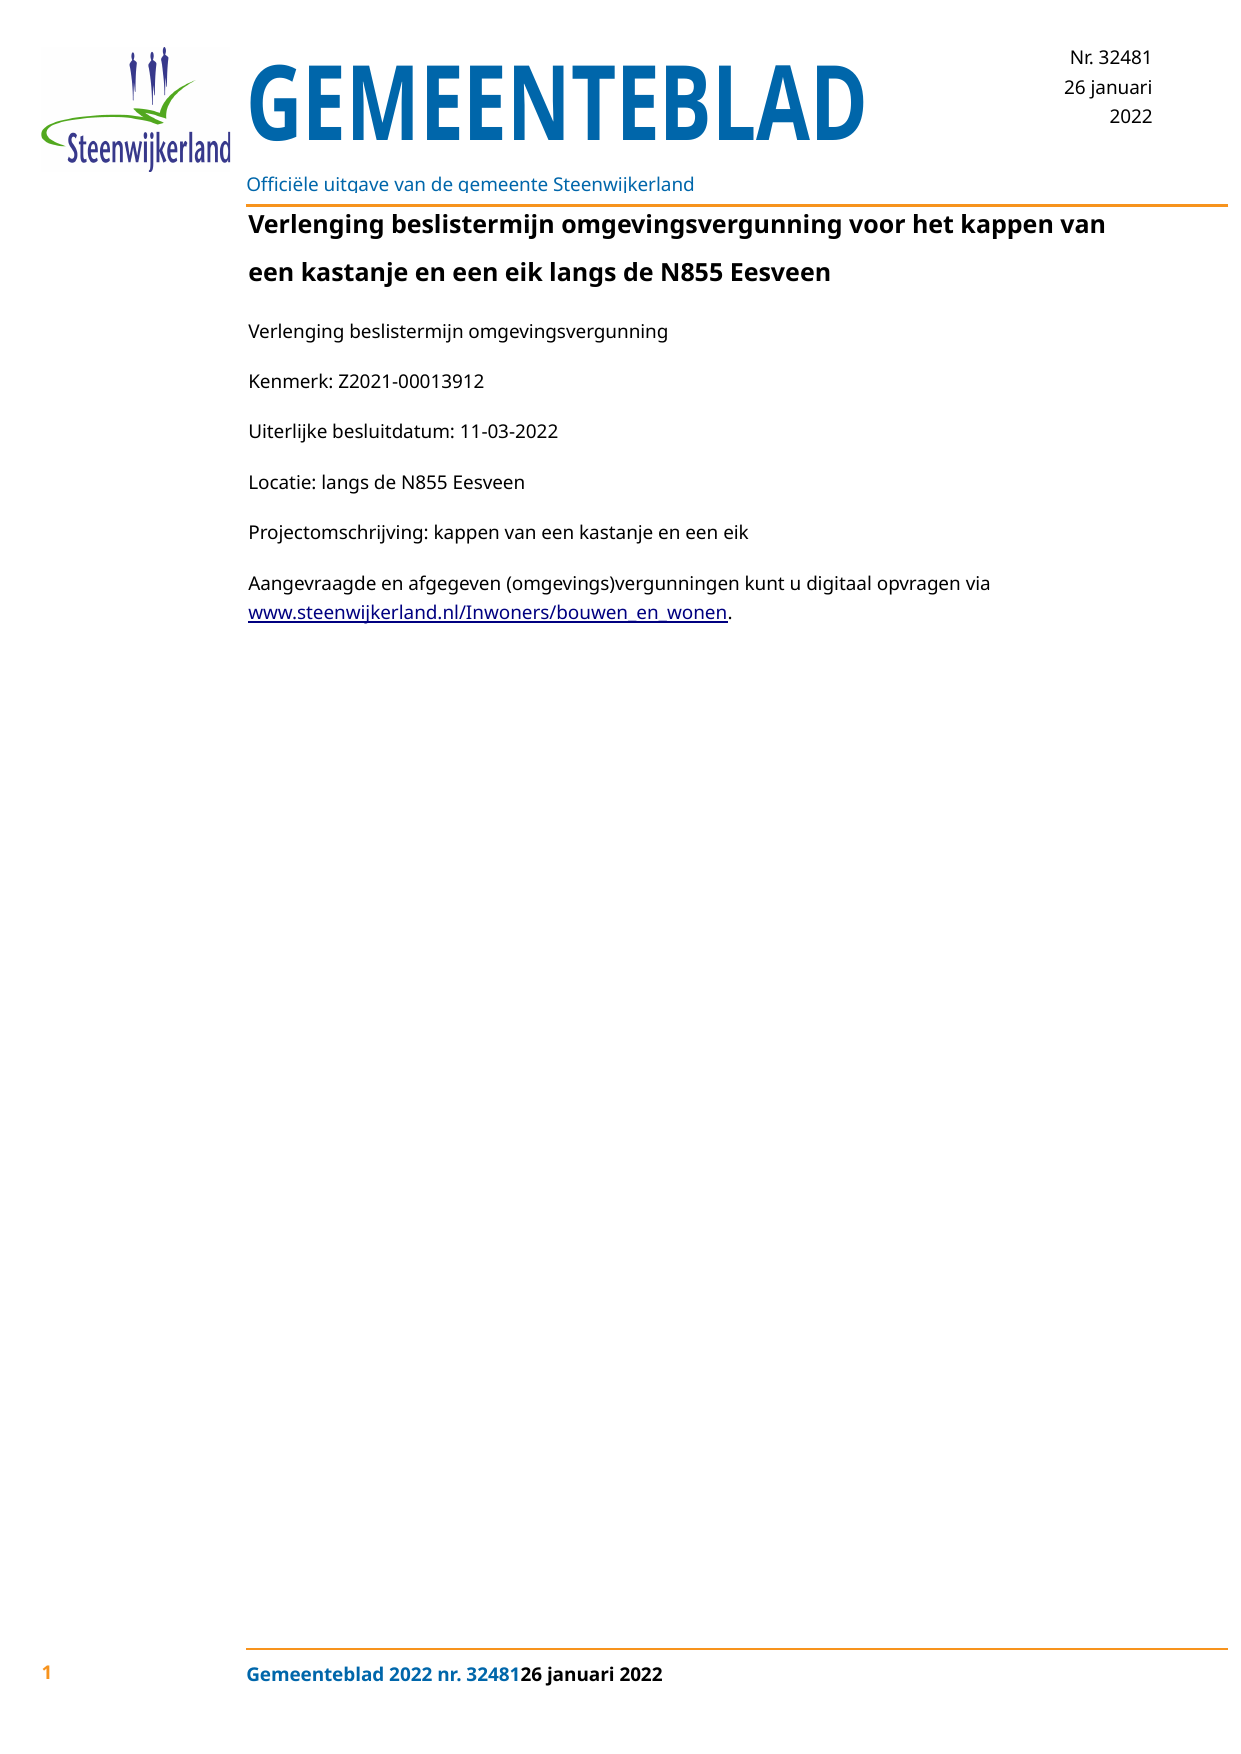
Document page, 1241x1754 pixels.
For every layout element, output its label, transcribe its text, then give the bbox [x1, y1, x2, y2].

text Locatie: langs de N855 Eesveen [248, 469, 1152, 495]
text Verlenging beslistermijn omgevingsvergunning [248, 318, 1152, 344]
text Uiterlijke besluitdatum: 11-03-2022 [248, 419, 1152, 444]
text Verlenging beslistermijn omgevingsvergunning voor het kappen van een kastanje en een eik langs de N855 Eesveen [248, 207, 1152, 288]
text Projectomschrijving: kappen van een kastanje en een eik [248, 519, 1152, 545]
text Aangevraagde en afgegeven (omgevings)vergunningen kunt u digitaal opvragen via www.steenwijkerland.nl/Inwoners/bouwen_en_wonen. [248, 570, 1152, 625]
text Kenmerk: Z2021-00013912 [248, 368, 1152, 394]
picture [41, 47, 231, 172]
